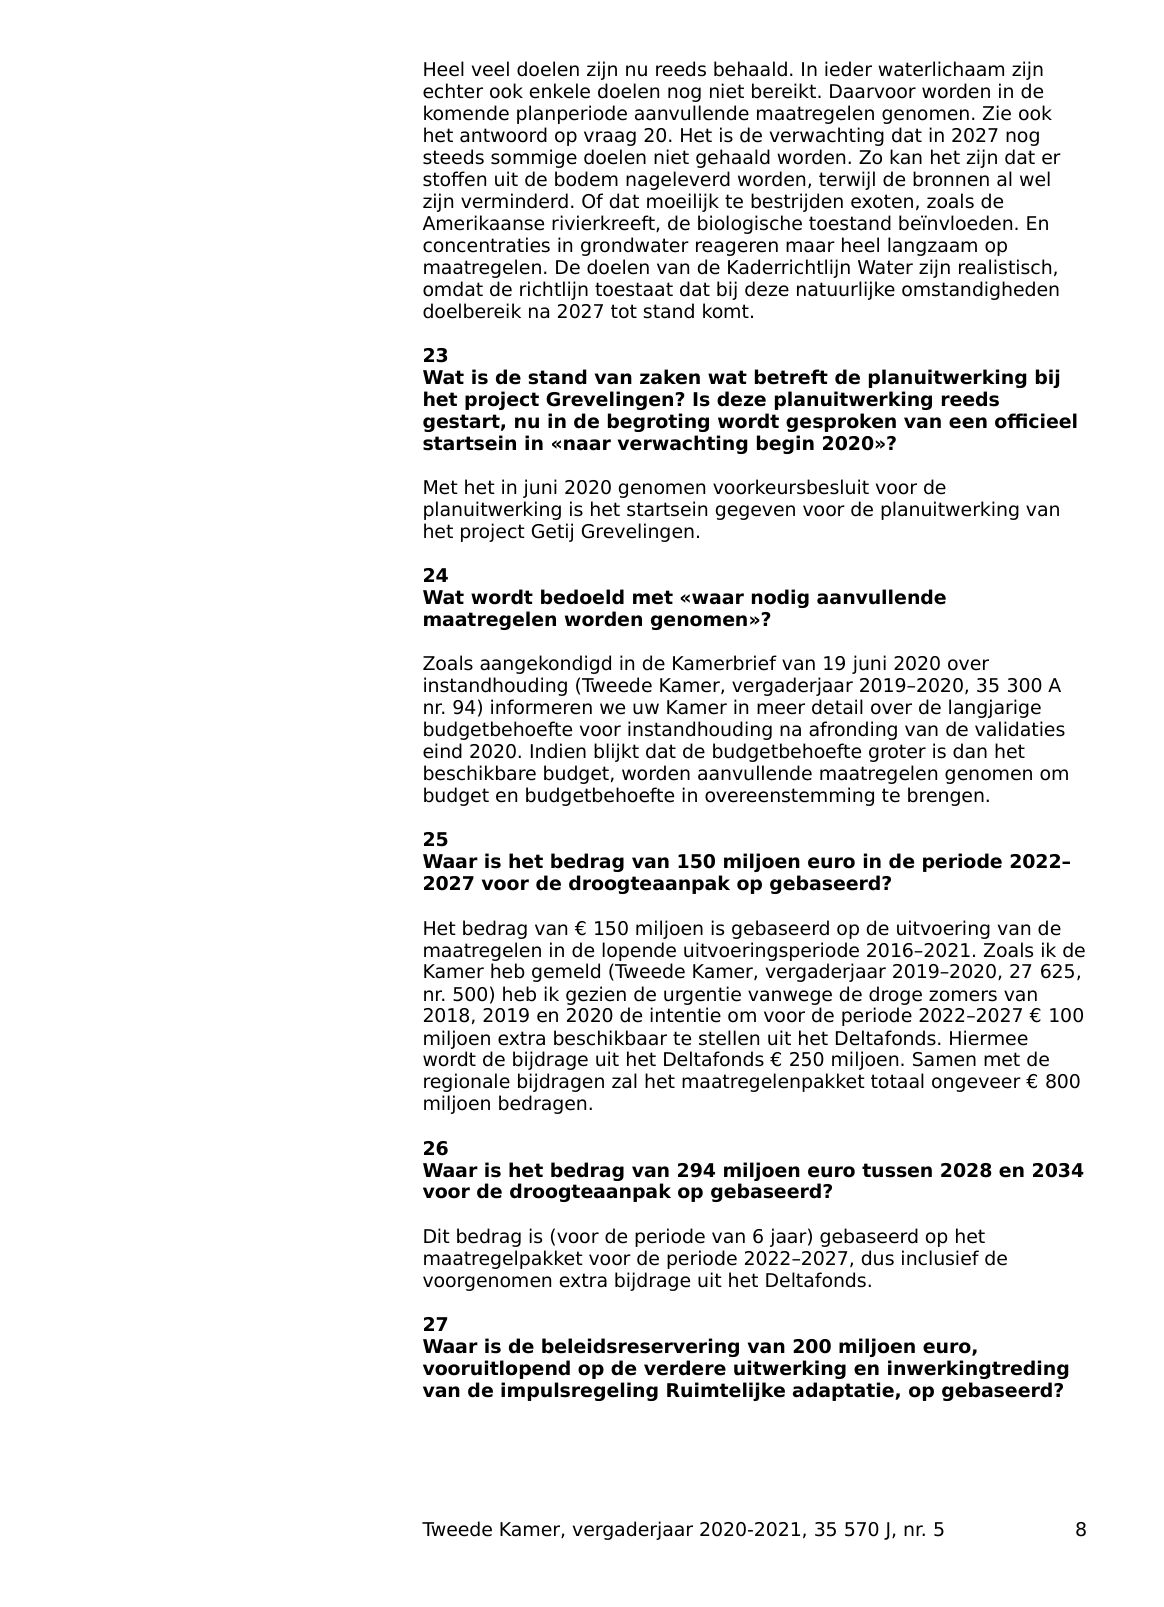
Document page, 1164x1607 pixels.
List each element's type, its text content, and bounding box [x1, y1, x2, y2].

text Met het in juni 2020 genomen voorkeursbesluit voor de planuitwerking is het startsein gegeven voor de planuitwerking van het project Getij Grevelingen. [422, 477, 1087, 543]
text 23 [422, 345, 1087, 367]
text Waar is het bedrag van 294 miljoen euro tussen 2028 en 2034 voor de droogteaanpak op gebaseerd? [422, 1159, 1087, 1203]
text Heel veel doelen zijn nu reeds behaald. In ieder waterlichaam zijn echter ook enkele doelen nog niet bereikt. Daarvoor worden in de komende planperiode aanvullende maatregelen genomen. Zie ook het antwoord op vraag 20. Het is de verwachting dat in 2027 nog steeds sommige doelen niet gehaald worden. Zo kan het zijn dat er stoffen uit de bodem nageleverd worden, terwijl de bronnen al wel zijn verminderd. Of dat moeilijk te bestrijden exoten, zoals de Amerikaanse rivierkreeft, de biologische toestand beïnvloeden. En concentraties in grondwater reageren maar heel langzaam op maatregelen. De doelen van de Kaderrichtlijn Water zijn realistisch, omdat de richtlijn toestaat dat bij deze natuurlijke omstandigheden doelbereik na 2027 tot stand komt. [422, 59, 1087, 323]
text Het bedrag van € 150 miljoen is gebaseerd op de uitvoering van de maatregelen in de lopende uitvoeringsperiode 2016–2021. Zoals ik de Kamer heb gemeld (Tweede Kamer, vergaderjaar 2019–2020, 27 625, nr. 500) heb ik gezien de urgentie vanwege de droge zomers van 2018, 2019 en 2020 de intentie om voor de periode 2022–2027 € 100 miljoen extra beschikbaar te stellen uit het Deltafonds. Hiermee wordt de bijdrage uit het Deltafonds € 250 miljoen. Samen met de regionale bijdragen zal het maatregelenpakket totaal ongeveer € 800 miljoen bedragen. [422, 917, 1087, 1115]
text 24 [422, 565, 1087, 587]
text Dit bedrag is (voor de periode van 6 jaar) gebaseerd op het maatregelpakket voor de periode 2022–2027, dus inclusief de voorgenomen extra bijdrage uit het Deltafonds. [422, 1226, 1087, 1292]
text Waar is het bedrag van 150 miljoen euro in de periode 2022–2027 voor de droogteaanpak op gebaseerd? [422, 851, 1087, 895]
text 26 [422, 1137, 1087, 1159]
text Waar is de beleidsreservering van 200 miljoen euro, vooruitlopend op de verdere uitwerking en inwerkingtreding van de impulsregeling Ruimtelijke adaptatie, op gebaseerd? [422, 1336, 1087, 1402]
text 27 [422, 1314, 1087, 1336]
text Wat is de stand van zaken wat betreft de planuitwerking bij het project Grevelingen? Is deze planuitwerking reeds gestart, nu in de begroting wordt gesproken van een officieel startsein in «naar verwachting begin 2020»? [422, 367, 1087, 455]
text 25 [422, 829, 1087, 851]
text Zoals aangekondigd in de Kamerbrief van 19 juni 2020 over instandhouding (Tweede Kamer, vergaderjaar 2019–2020, 35 300 A nr. 94) informeren we uw Kamer in meer detail over de langjarige budgetbehoefte voor instandhouding na afronding van de validaties eind 2020. Indien blijkt dat de budgetbehoefte groter is dan het beschikbare budget, worden aanvullende maatregelen genomen om budget en budgetbehoefte in overeenstemming te brengen. [422, 653, 1087, 807]
text Wat wordt bedoeld met «waar nodig aanvullende maatregelen worden genomen»? [422, 587, 1087, 631]
